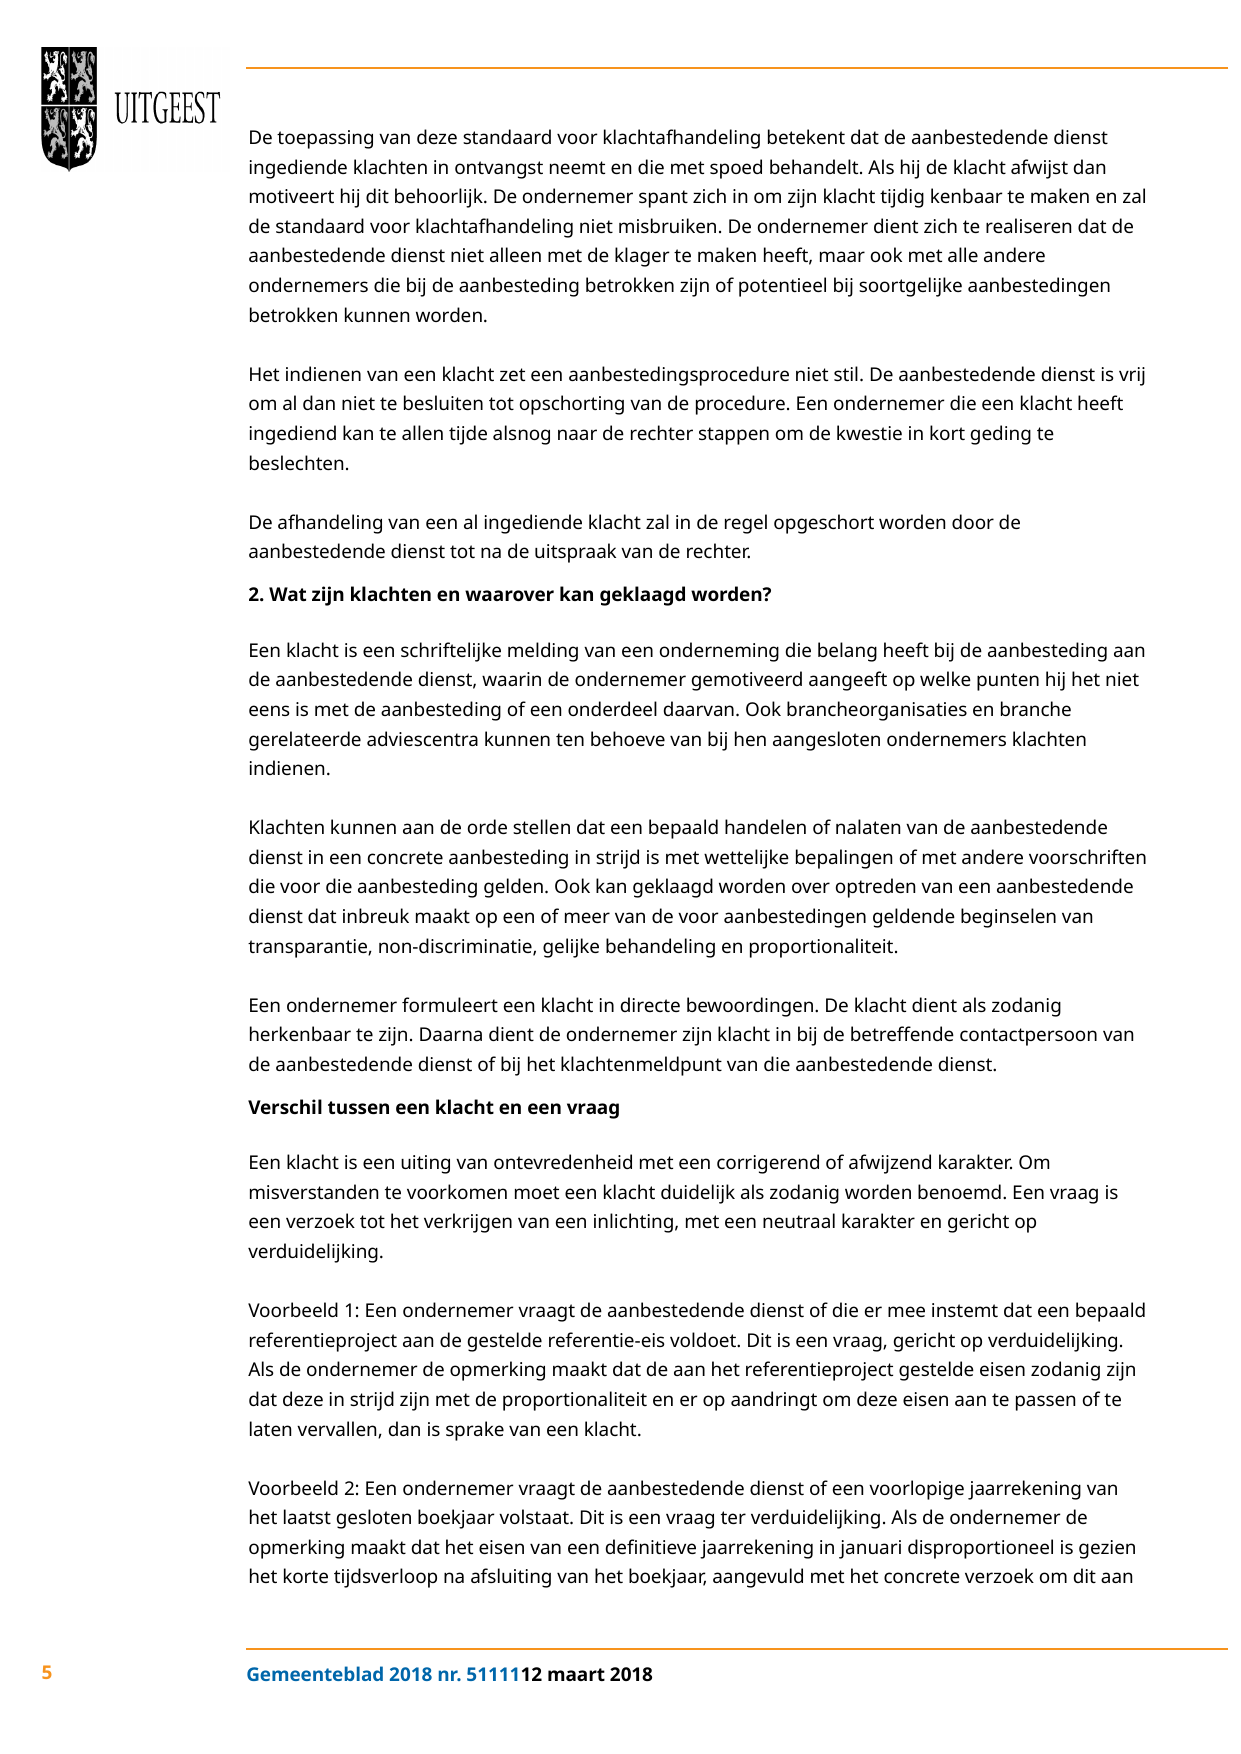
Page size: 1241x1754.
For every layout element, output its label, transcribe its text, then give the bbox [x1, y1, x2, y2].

text De toepassing van deze standaard voor klachtafhandeling betekent dat de aanbestedende dienst ingediende klachten in ontvangst neemt en die met spoed behandelt. Als hij de klacht afwijst dan motiveert hij dit behoorlijk. De ondernemer spant zich in om zijn klacht tijdig kenbaar te maken en zal de standaard voor klachtafhandeling niet misbruiken. De ondernemer dient zich te realiseren dat de aanbestedende dienst niet alleen met de klager te maken heeft, maar ook met alle andere ondernemers die bij de aanbesteding betrokken zijn of potentieel bij soortgelijke aanbestedingen betrokken kunnen worden. [248, 124, 1152, 328]
text Klachten kunnen aan de orde stellen dat een bepaald handelen of nalaten van de aanbestedende dienst in een concrete aanbesteding in strijd is met wettelijke bepalingen of met andere voorschriften die voor die aanbesteding gelden. Ook kan geklaagd worden over optreden van een aanbestedende dienst dat inbreuk maakt op een of meer van de voor aanbestedingen geldende beginselen van transparantie, non-discriminatie, gelijke behandeling en proportionaliteit. [248, 814, 1152, 958]
text Een klacht is een uiting van ontevredenheid met een corrigerend of afwijzend karakter. Om misverstanden te voorkomen moet een klacht duidelijk als zodanig worden benoemd. Een vraag is een verzoek tot het verkrijgen van een inlichting, met een neutraal karakter en gericht op verduidelijking. [248, 1149, 1152, 1264]
text Een ondernemer formuleert een klacht in directe bewoordingen. De klacht dient als zodanig herkenbaar te zijn. Daarna dient de ondernemer zijn klacht in bij de betreffende contactpersoon van de aanbestedende dienst of bij het klachtenmeldpunt van die aanbestedende dienst. [248, 992, 1152, 1077]
text Voorbeeld 1: Een ondernemer vraagt de aanbestedende dienst of die er mee instemt dat een bepaald referentieproject aan de gestelde referentie-eis voldoet. Dit is een vraag, gericht op verduidelijking. Als de ondernemer de opmerking maakt dat de aan het referentieproject gestelde eisen zodanig zijn dat deze in strijd zijn met de proportionaliteit en er op aandringt om deze eisen aan te passen of te laten vervallen, dan is sprake van een klacht. [248, 1297, 1152, 1442]
picture [41, 47, 231, 172]
text Het indienen van een klacht zet een aanbestedingsprocedure niet stil. De aanbestedende dienst is vrij om al dan niet te besluiten tot opschorting van de procedure. Een ondernemer die een klacht heeft ingediend kan te allen tijde alsnog naar de rechter stappen om de kwestie in kort geding te beslechten. [248, 361, 1152, 476]
text 2. Wat zijn klachten en waarover kan geklaagd worden? [248, 582, 1152, 607]
text Verschil tussen een klacht en een vraag [248, 1094, 1152, 1120]
text Voorbeeld 2: Een ondernemer vraagt de aanbestedende dienst of een voorlopige jaarrekening van het laatst gesloten boekjaar volstaat. Dit is een vraag ter verduidelijking. Als de ondernemer de opmerking maakt dat het eisen van een definitieve jaarrekening in januari disproportioneel is gezien het korte tijdsverloop na afsluiting van het boekjaar, aangevuld met het concrete verzoek om dit aan [248, 1475, 1152, 1589]
text Een klacht is een schriftelijke melding van een onderneming die belang heeft bij de aanbesteding aan de aanbestedende dienst, waarin de ondernemer gemotiveerd aangeeft op welke punten hij het niet eens is met de aanbesteding of een onderdeel daarvan. Ook brancheorganisaties en branche gerelateerde adviescentra kunnen ten behoeve van bij hen aangesloten ondernemers klachten indienen. [248, 637, 1152, 781]
text De afhandeling van een al ingediende klacht zal in de regel opgeschort worden door de aanbestedende dienst tot na de uitspraak van de rechter. [248, 509, 1152, 564]
